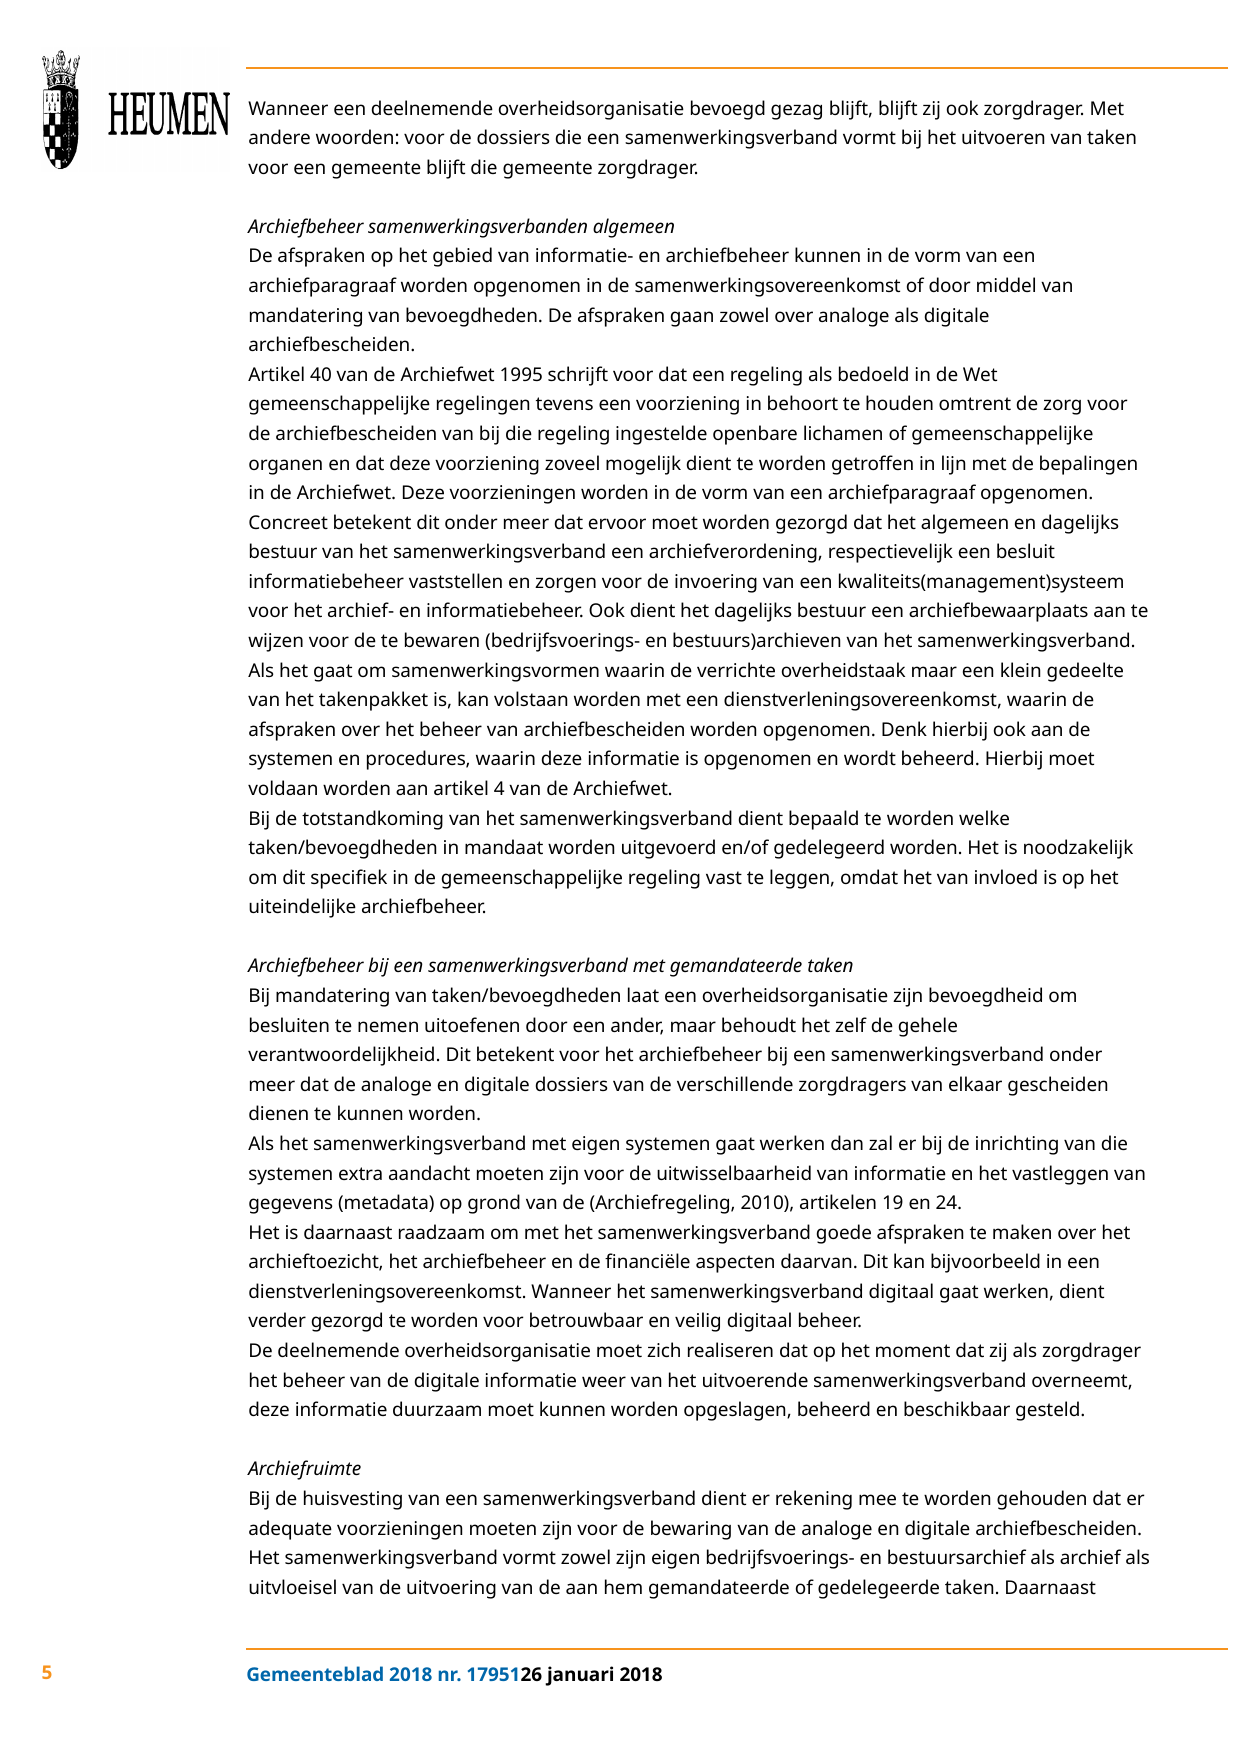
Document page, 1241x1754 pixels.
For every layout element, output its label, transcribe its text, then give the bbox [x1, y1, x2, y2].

text Concreet betekent dit onder meer dat ervoor moet worden gezorgd dat het algemeen en dagelijks bestuur van het samenwerkingsverband een archiefverordening, respectievelijk een besluit informatiebeheer vaststellen en zorgen voor de invoering van een kwaliteits(management)systeem voor het archief- en informatiebeheer. Ook dient het dagelijks bestuur een archiefbewaarplaats aan te wijzen voor de te bewaren (bedrijfsvoerings- en bestuurs)archieven van het samenwerkingsverband. [248, 509, 1152, 653]
text De deelnemende overheidsorganisatie moet zich realiseren dat op het moment dat zij als zorgdrager het beheer van de digitale informatie weer van het uitvoerende samenwerkingsverband overneemt, deze informatie duurzaam moet kunnen worden opgeslagen, beheerd en beschikbaar gesteld. [248, 1337, 1152, 1422]
text Bij de huisvesting van een samenwerkingsverband dient er rekening mee te worden gehouden dat er adequate voorzieningen moeten zijn voor de bewaring van de analoge en digitale archiefbescheiden. Het samenwerkingsverband vormt zowel zijn eigen bedrijfsvoerings- en bestuursarchief als archief als uitvloeisel van de uitvoering van de aan hem gemandateerde of gedelegeerde taken. Daarnaast [248, 1485, 1152, 1600]
text Als het gaat om samenwerkingsvormen waarin de verrichte overheidstaak maar een klein gedeelte van het takenpakket is, kan volstaan worden met een dienstverleningsovereenkomst, waarin de afspraken over het beheer van archiefbescheiden worden opgenomen. Denk hierbij ook aan de systemen en procedures, waarin deze informatie is opgenomen en wordt beheerd. Hierbij moet voldaan worden aan artikel 4 van de Archiefwet. [248, 657, 1152, 801]
text Wanneer een deelnemende overheidsorganisatie bevoegd gezag blijft, blijft zij ook zorgdrager. Met andere woorden: voor de dossiers die een samenwerkingsverband vormt bij het uitvoeren van taken voor een gemeente blijft die gemeente zorgdrager. [248, 95, 1152, 180]
picture [41, 47, 231, 172]
text Archiefbeheer samenwerkingsverbanden algemeen [248, 213, 1152, 239]
text Artikel 40 van de Archiefwet 1995 schrijft voor dat een regeling als bedoeld in de Wet gemeenschappelijke regelingen tevens een voorziening in behoort te houden omtrent de zorg voor de archiefbescheiden van bij die regeling ingestelde openbare lichamen of gemeenschappelijke organen en dat deze voorziening zoveel mogelijk dient te worden getroffen in lijn met de bepalingen in de Archiefwet. Deze voorzieningen worden in de vorm van een archiefparagraaf opgenomen. [248, 361, 1152, 505]
text Archiefruimte [248, 1456, 1152, 1481]
text Bij de totstandkoming van het samenwerkingsverband dient bepaald te worden welke taken/bevoegdheden in mandaat worden uitgevoerd en/of gedelegeerd worden. Het is noodzakelijk om dit specifiek in de gemeenschappelijke regeling vast te leggen, omdat het van invloed is op het uiteindelijke archiefbeheer. [248, 805, 1152, 919]
text Als het samenwerkingsverband met eigen systemen gaat werken dan zal er bij de inrichting van die systemen extra aandacht moeten zijn voor de uitwisselbaarheid van informatie en het vastleggen van gegevens (metadata) op grond van de (Archiefregeling, 2010), artikelen 19 en 24. [248, 1130, 1152, 1215]
text Archiefbeheer bij een samenwerkingsverband met gemandateerde taken [248, 953, 1152, 978]
text Het is daarnaast raadzaam om met het samenwerkingsverband goede afspraken te maken over het archieftoezicht, het archiefbeheer en de financiële aspecten daarvan. Dit kan bijvoorbeeld in een dienstverleningsovereenkomst. Wanneer het samenwerkingsverband digitaal gaat werken, dient verder gezorgd te worden voor betrouwbaar en veilig digitaal beheer. [248, 1219, 1152, 1333]
text Bij mandatering van taken/bevoegdheden laat een overheidsorganisatie zijn bevoegdheid om besluiten te nemen uitoefenen door een ander, maar behoudt het zelf de gehele verantwoordelijkheid. Dit betekent voor het archiefbeheer bij een samenwerkingsverband onder meer dat de analoge en digitale dossiers van de verschillende zorgdragers van elkaar gescheiden dienen te kunnen worden. [248, 982, 1152, 1126]
text De afspraken op het gebied van informatie- en archiefbeheer kunnen in de vorm van een archiefparagraaf worden opgenomen in de samenwerkingsovereenkomst of door middel van mandatering van bevoegdheden. De afspraken gaan zowel over analoge als digitale archiefbescheiden. [248, 243, 1152, 357]
